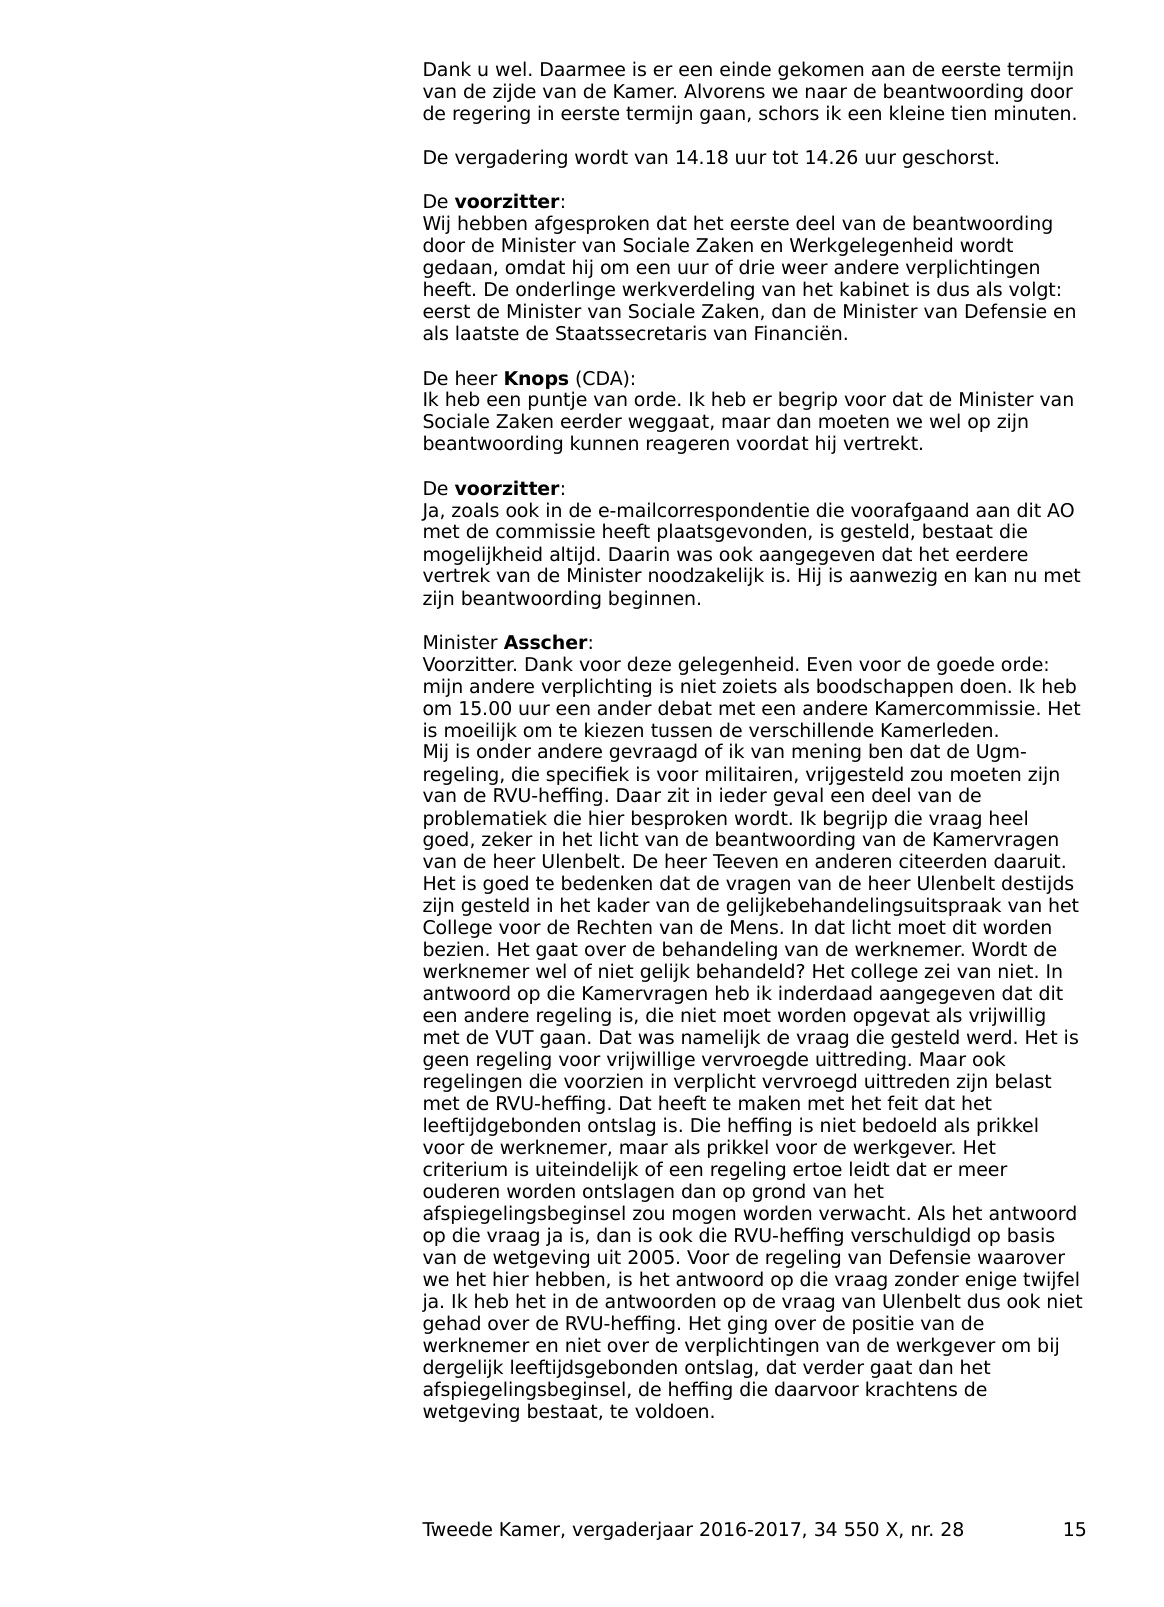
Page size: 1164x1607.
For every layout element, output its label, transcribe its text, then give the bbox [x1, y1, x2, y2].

text Ik heb een puntje van orde. Ik heb er begrip voor dat de Minister van Sociale Zaken eerder weggaat, maar dan moeten we wel op zijn beantwoording kunnen reageren voordat hij vertrekt. [422, 389, 1087, 455]
text Wij hebben afgesproken dat het eerste deel van de beantwoording door de Minister van Sociale Zaken en Werkgelegenheid wordt gedaan, omdat hij om een uur of drie weer andere verplichtingen heeft. De onderlinge werkverdeling van het kabinet is dus als volgt: eerst de Minister van Sociale Zaken, dan de Minister van Defensie en als laatste de Staatssecretaris van Financiën. [422, 213, 1087, 345]
text De vergadering wordt van 14.18 uur tot 14.26 uur geschorst. [422, 147, 1087, 169]
text De heer Knops (CDA): [422, 367, 1087, 389]
text De voorzitter: [422, 477, 1087, 499]
text De voorzitter: [422, 191, 1087, 213]
text Ja, zoals ook in de e-mailcorrespondentie die voorafgaand aan dit AO met de commissie heeft plaatsgevonden, is gesteld, bestaat die mogelijkheid altijd. Daarin was ook aangegeven dat het eerdere vertrek van de Minister noodzakelijk is. Hij is aanwezig en kan nu met zijn beantwoording beginnen. [422, 499, 1087, 609]
text Dank u wel. Daarmee is er een einde gekomen aan de eerste termijn van de zijde van de Kamer. Alvorens we naar de beantwoording door de regering in eerste termijn gaan, schors ik een kleine tien minuten. [422, 59, 1087, 125]
text Mij is onder andere gevraagd of ik van mening ben dat de Ugm-regeling, die specifiek is voor militairen, vrijgesteld zou moeten zijn van de RVU-heffing. Daar zit in ieder geval een deel van de problematiek die hier besproken wordt. Ik begrijp die vraag heel goed, zeker in het licht van de beantwoording van de Kamervragen van de heer Ulenbelt. De heer Teeven en anderen citeerden daaruit. Het is goed te bedenken dat de vragen van de heer Ulenbelt destijds zijn gesteld in het kader van de gelijkebehandelingsuitspraak van het College voor de Rechten van de Mens. In dat licht moet dit worden bezien. Het gaat over de behandeling van de werknemer. Wordt de werknemer wel of niet gelijk behandeld? Het college zei van niet. In antwoord op die Kamervragen heb ik inderdaad aangegeven dat dit een andere regeling is, die niet moet worden opgevat als vrijwillig met de VUT gaan. Dat was namelijk de vraag die gesteld werd. Het is geen regeling voor vrijwillige vervroegde uittreding. Maar ook regelingen die voorzien in verplicht vervroegd uittreden zijn belast met de RVU-heffing. Dat heeft te maken met het feit dat het leeftijdgebonden ontslag is. Die heffing is niet bedoeld als prikkel voor de werknemer, maar als prikkel voor de werkgever. Het criterium is uiteindelijk of een regeling ertoe leidt dat er meer ouderen worden ontslagen dan op grond van het afspiegelingsbeginsel zou mogen worden verwacht. Als het antwoord op die vraag ja is, dan is ook die RVU-heffing verschuldigd op basis van de wetgeving uit 2005. Voor de regeling van Defensie waarover we het hier hebben, is het antwoord op die vraag zonder enige twijfel ja. Ik heb het in de antwoorden op de vraag van Ulenbelt dus ook niet gehad over de RVU-heffing. Het ging over de positie van de werknemer en niet over de verplichtingen van de werkgever om bij dergelijk leeftijdsgebonden ontslag, dat verder gaat dan het afspiegelingsbeginsel, de heffing die daarvoor krachtens de wetgeving bestaat, te voldoen. [422, 741, 1087, 1423]
text Minister Asscher: [422, 632, 1087, 653]
text Voorzitter. Dank voor deze gelegenheid. Even voor de goede orde: mijn andere verplichting is niet zoiets als boodschappen doen. Ik heb om 15.00 uur een ander debat met een andere Kamercommissie. Het is moeilijk om te kiezen tussen de verschillende Kamerleden. [422, 653, 1087, 741]
